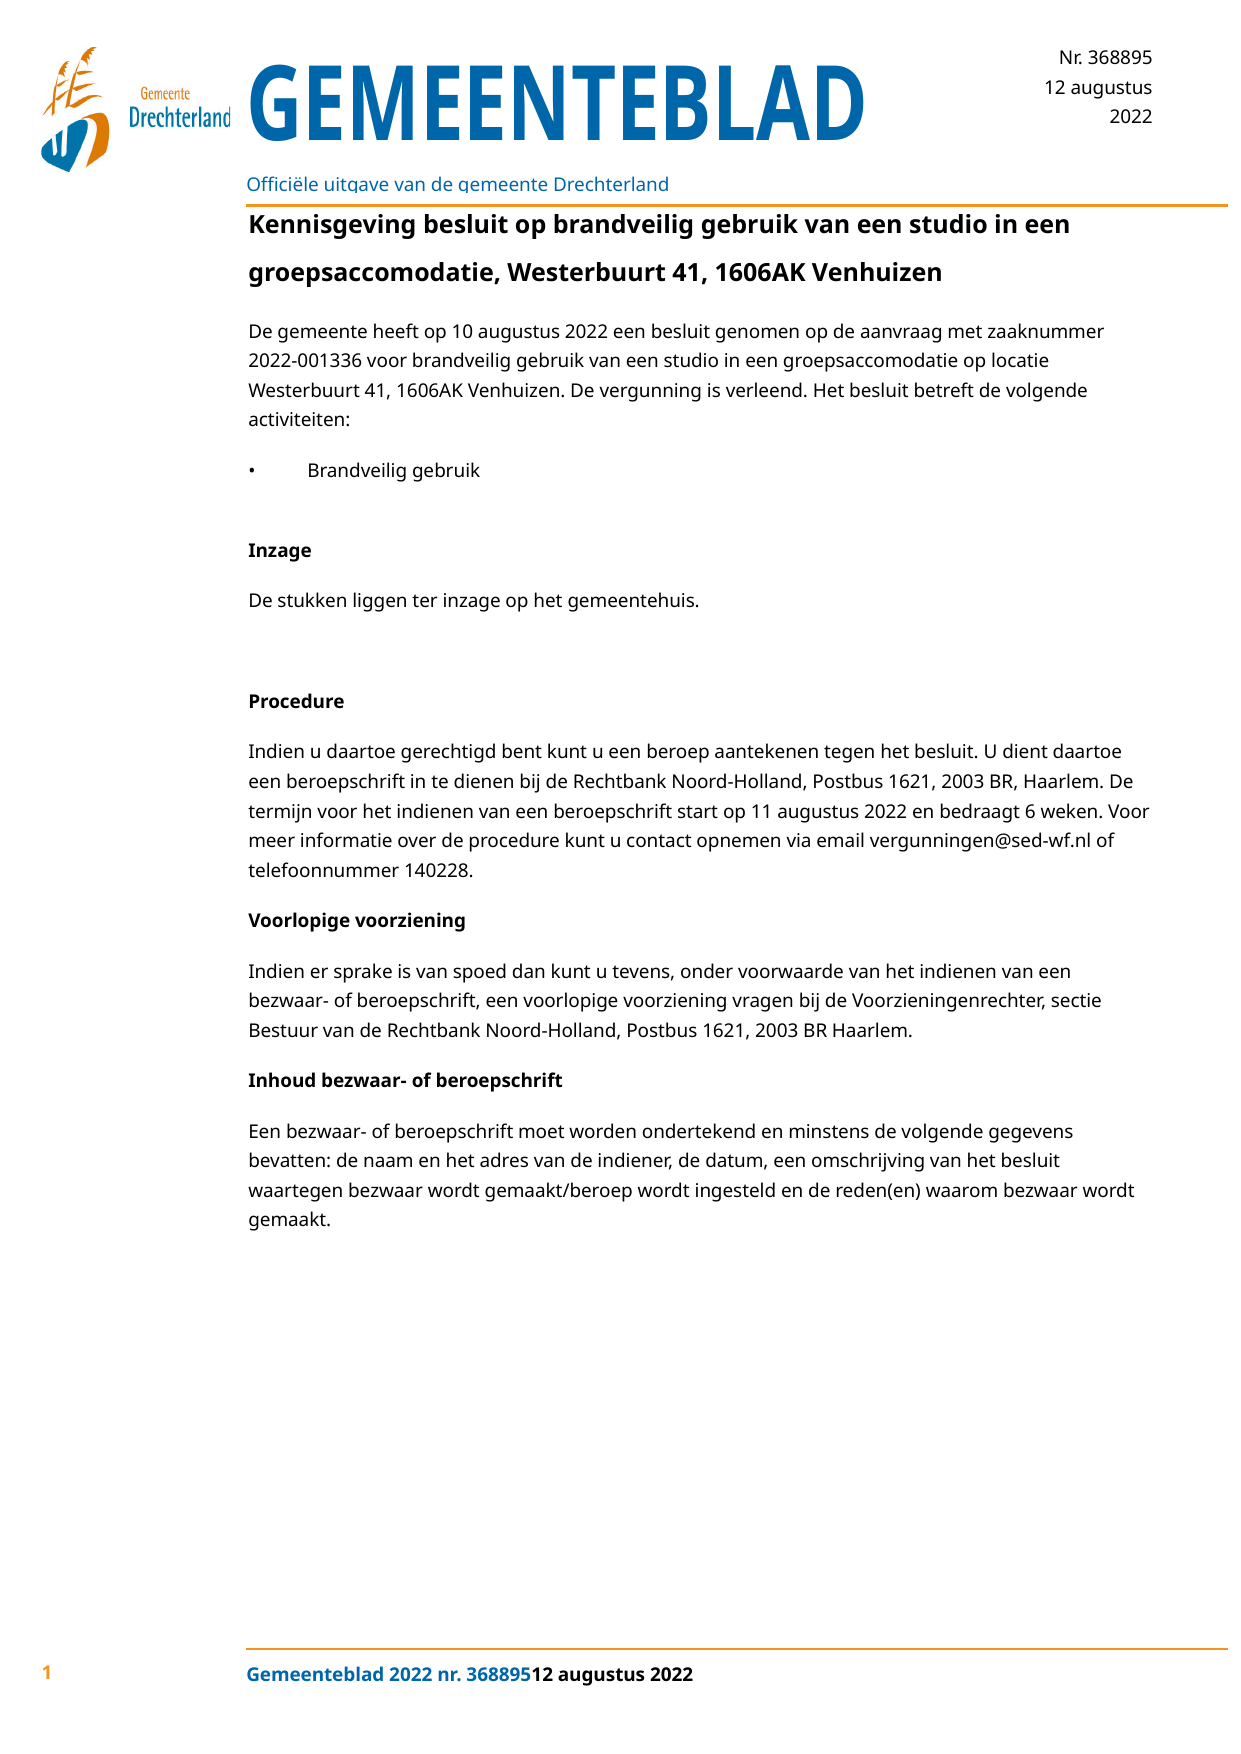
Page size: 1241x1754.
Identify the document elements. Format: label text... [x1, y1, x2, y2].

text Inzage [248, 537, 1152, 563]
text Indien er sprake is van spoed dan kunt u tevens, onder voorwaarde van het indienen van een bezwaar- of beroepschrift, een voorlopige voorziening vragen bij de Voorzieningenrechter, sectie Bestuur van de Rechtbank Noord-Holland, Postbus 1621, 2003 BR Haarlem. [248, 958, 1152, 1043]
text Procedure [248, 688, 1152, 714]
picture [226, 115, 231, 124]
text De stukken liggen ter inzage op het gemeentehuis. [248, 587, 1152, 613]
text Kennisgeving besluit op brandveilig gebruik van een studio in een groepsaccomodatie, Westerbuurt 41, 1606AK Venhuizen [248, 207, 1152, 288]
text Inhoud bezwaar- of beroepschrift [248, 1067, 1152, 1093]
text Voorlopige voorziening [248, 907, 1152, 933]
picture [41, 158, 64, 172]
list Brandveilig gebruik [248, 457, 1152, 483]
text Indien u daartoe gerechtigd bent kunt u een beroep aantekenen tegen het besluit. U dient daartoe een beroepschrift in te dienen bij de Rechtbank Noord-Holland, Postbus 1621, 2003 BR, Haarlem. De termijn voor het indienen van een beroepschrift start op 11 augustus 2022 en bedraagt 6 weken. Voor meer informatie over de procedure kunt u contact opnemen via email vergunningen@sed-wf.nl of telefoonnummer 140228. [248, 739, 1152, 883]
text Een bezwaar- of beroepschrift moet worden ondertekend en minstens de volgende gegevens bevatten: de naam en het adres van de indiener, de datum, een omschrijving van het besluit waartegen bezwaar wordt gemaakt/beroep wordt ingesteld en de reden(en) waarom bezwaar wordt gemaakt. [248, 1118, 1152, 1232]
picture [41, 47, 231, 172]
text De gemeente heeft op 10 augustus 2022 een besluit genomen op de aanvraag met zaaknummer 2022-001336 voor brandveilig gebruik van een studio in een groepsaccomodatie op locatie Westerbuurt 41, 1606AK Venhuizen. De vergunning is verleend. Het besluit betreft de volgende activiteiten: [248, 318, 1152, 432]
